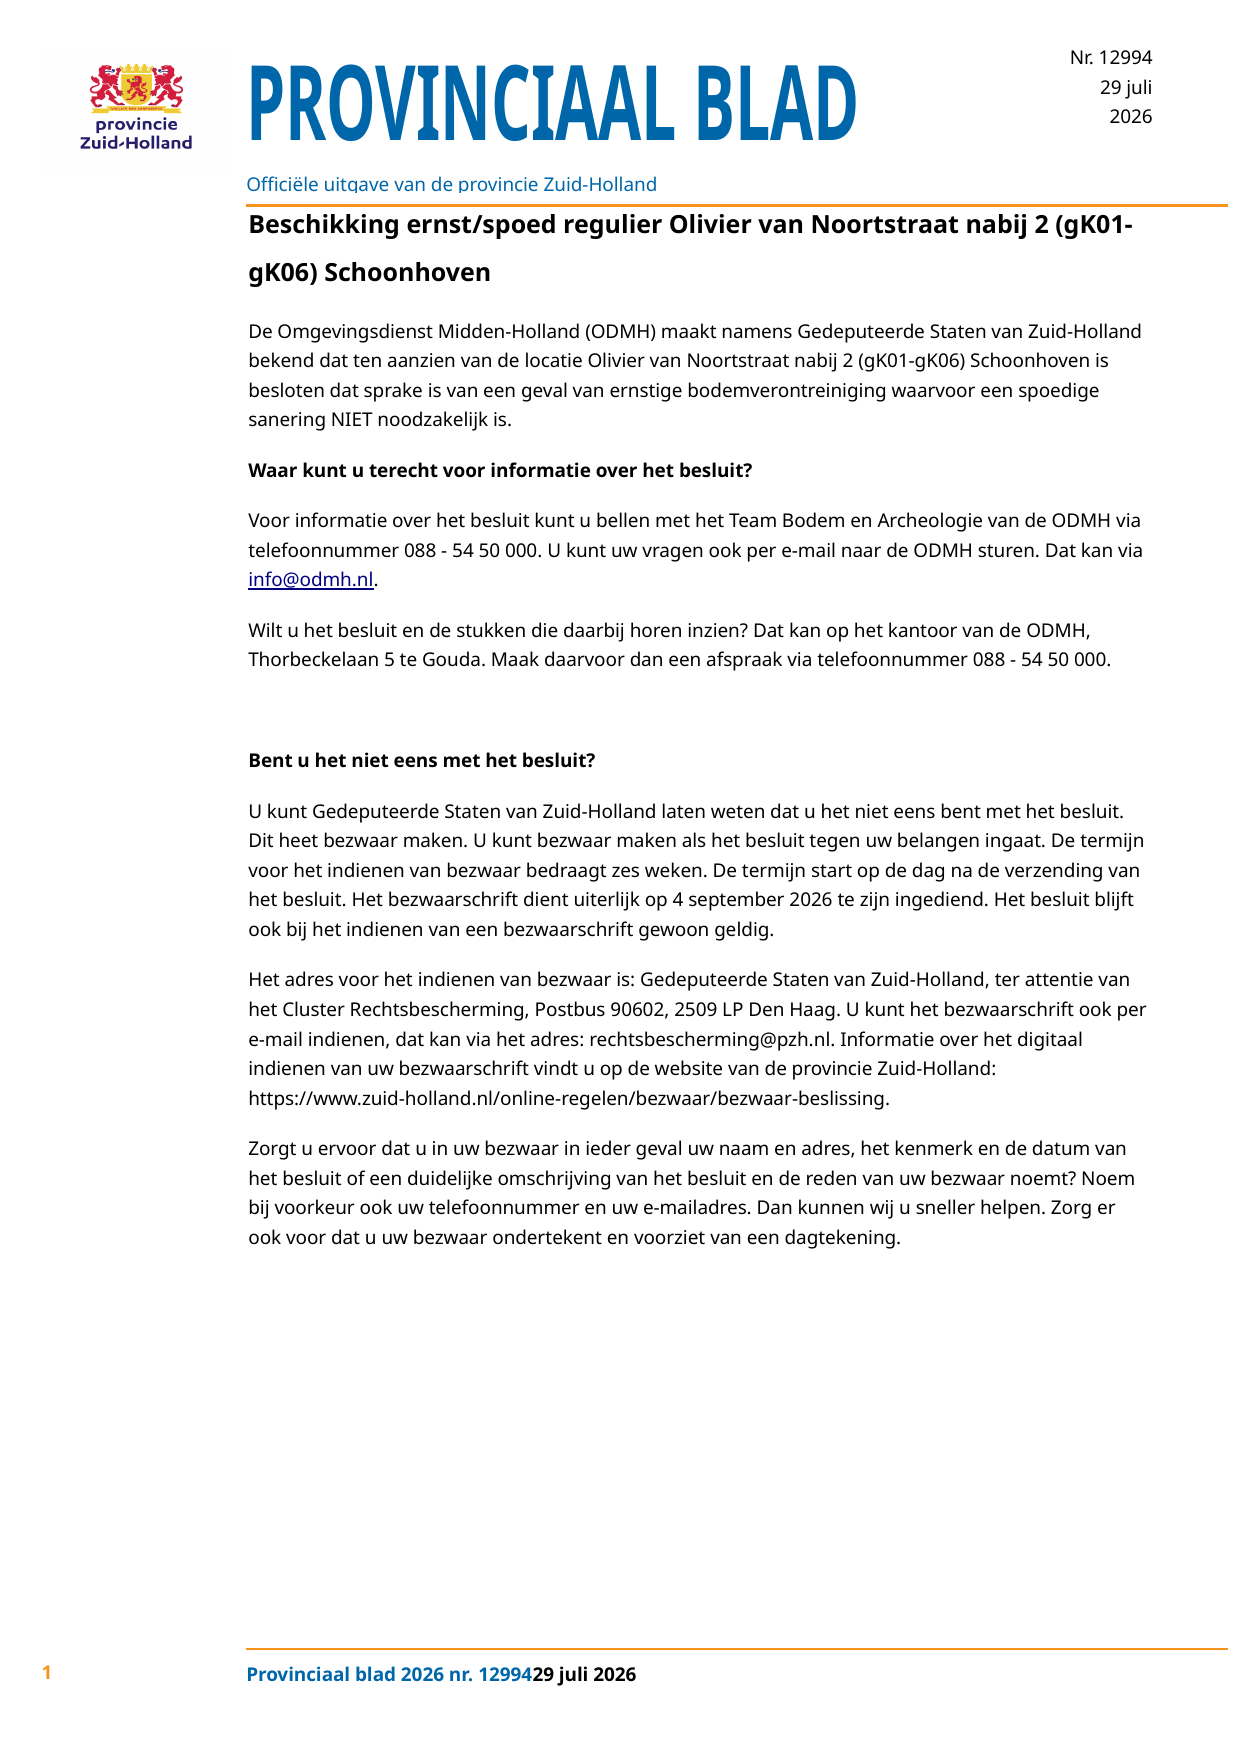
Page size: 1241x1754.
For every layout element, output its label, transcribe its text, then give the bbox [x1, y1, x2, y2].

text Bent u het niet eens met het besluit? [248, 747, 1152, 773]
text Beschikking ernst/spoed regulier Olivier van Noortstraat nabij 2 (gK01-gK06) Schoonhoven [248, 207, 1152, 288]
text Het adres voor het indienen van bezwaar is: Gedeputeerde Staten van Zuid-Holland, ter attentie van het Cluster Rechtsbescherming, Postbus 90602, 2509 LP Den Haag. U kunt het bezwaarschrift ook per e-mail indienen, dat kan via het adres: rechtsbescherming@pzh.nl. Informatie over het digitaal indienen van uw bezwaarschrift vindt u op de website van de provincie Zuid-Holland: https://www.zuid-holland.nl/online-regelen/bezwaar/bezwaar-beslissing. [248, 967, 1152, 1111]
text De Omgevingsdienst Midden-Holland (ODMH) maakt namens Gedeputeerde Staten van Zuid-Holland bekend dat ten aanzien van de locatie Olivier van Noortstraat nabij 2 (gK01-gK06) Schoonhoven is besloten dat sprake is van een geval van ernstige bodemverontreiniging waarvoor een spoedige sanering NIET noodzakelijk is. [248, 318, 1152, 432]
text Voor informatie over het besluit kunt u bellen met het Team Bodem en Archeologie van de ODMH via telefoonnummer 088 - 54 50 000. U kunt uw vragen ook per e-mail naar de ODMH sturen. Dat kan via info@odmh.nl. [248, 507, 1152, 592]
text Wilt u het besluit en de stukken die daarbij horen inzien? Dat kan op het kantoor van de ODMH, Thorbeckelaan 5 te Gouda. Maak daarvoor dan een afspraak via telefoonnummer 088 - 54 50 000. [248, 617, 1152, 672]
picture [41, 47, 231, 172]
text Zorgt u ervoor dat u in uw bezwaar in ieder geval uw naam en adres, het kenmerk en de datum van het besluit of een duidelijke omschrijving van het besluit en de reden van uw bezwaar noemt? Noem bij voorkeur ook uw telefoonnummer en uw e-mailadres. Dan kunnen wij u sneller helpen. Zorg er ook voor dat u uw bezwaar ondertekent en voorziet van een dagtekening. [248, 1135, 1152, 1250]
text Waar kunt u terecht voor informatie over het besluit? [248, 457, 1152, 483]
text U kunt Gedeputeerde Staten van Zuid-Holland laten weten dat u het niet eens bent met het besluit. Dit heet bezwaar maken. U kunt bezwaar maken als het besluit tegen uw belangen ingaat. De termijn voor het indienen van bezwaar bedraagt zes weken. De termijn start op de dag na de verzending van het besluit. Het bezwaarschrift dient uiterlijk op 4 september 2026 te zijn ingediend. Het besluit blijft ook bij het indienen van een bezwaarschrift gewoon geldig. [248, 798, 1152, 942]
